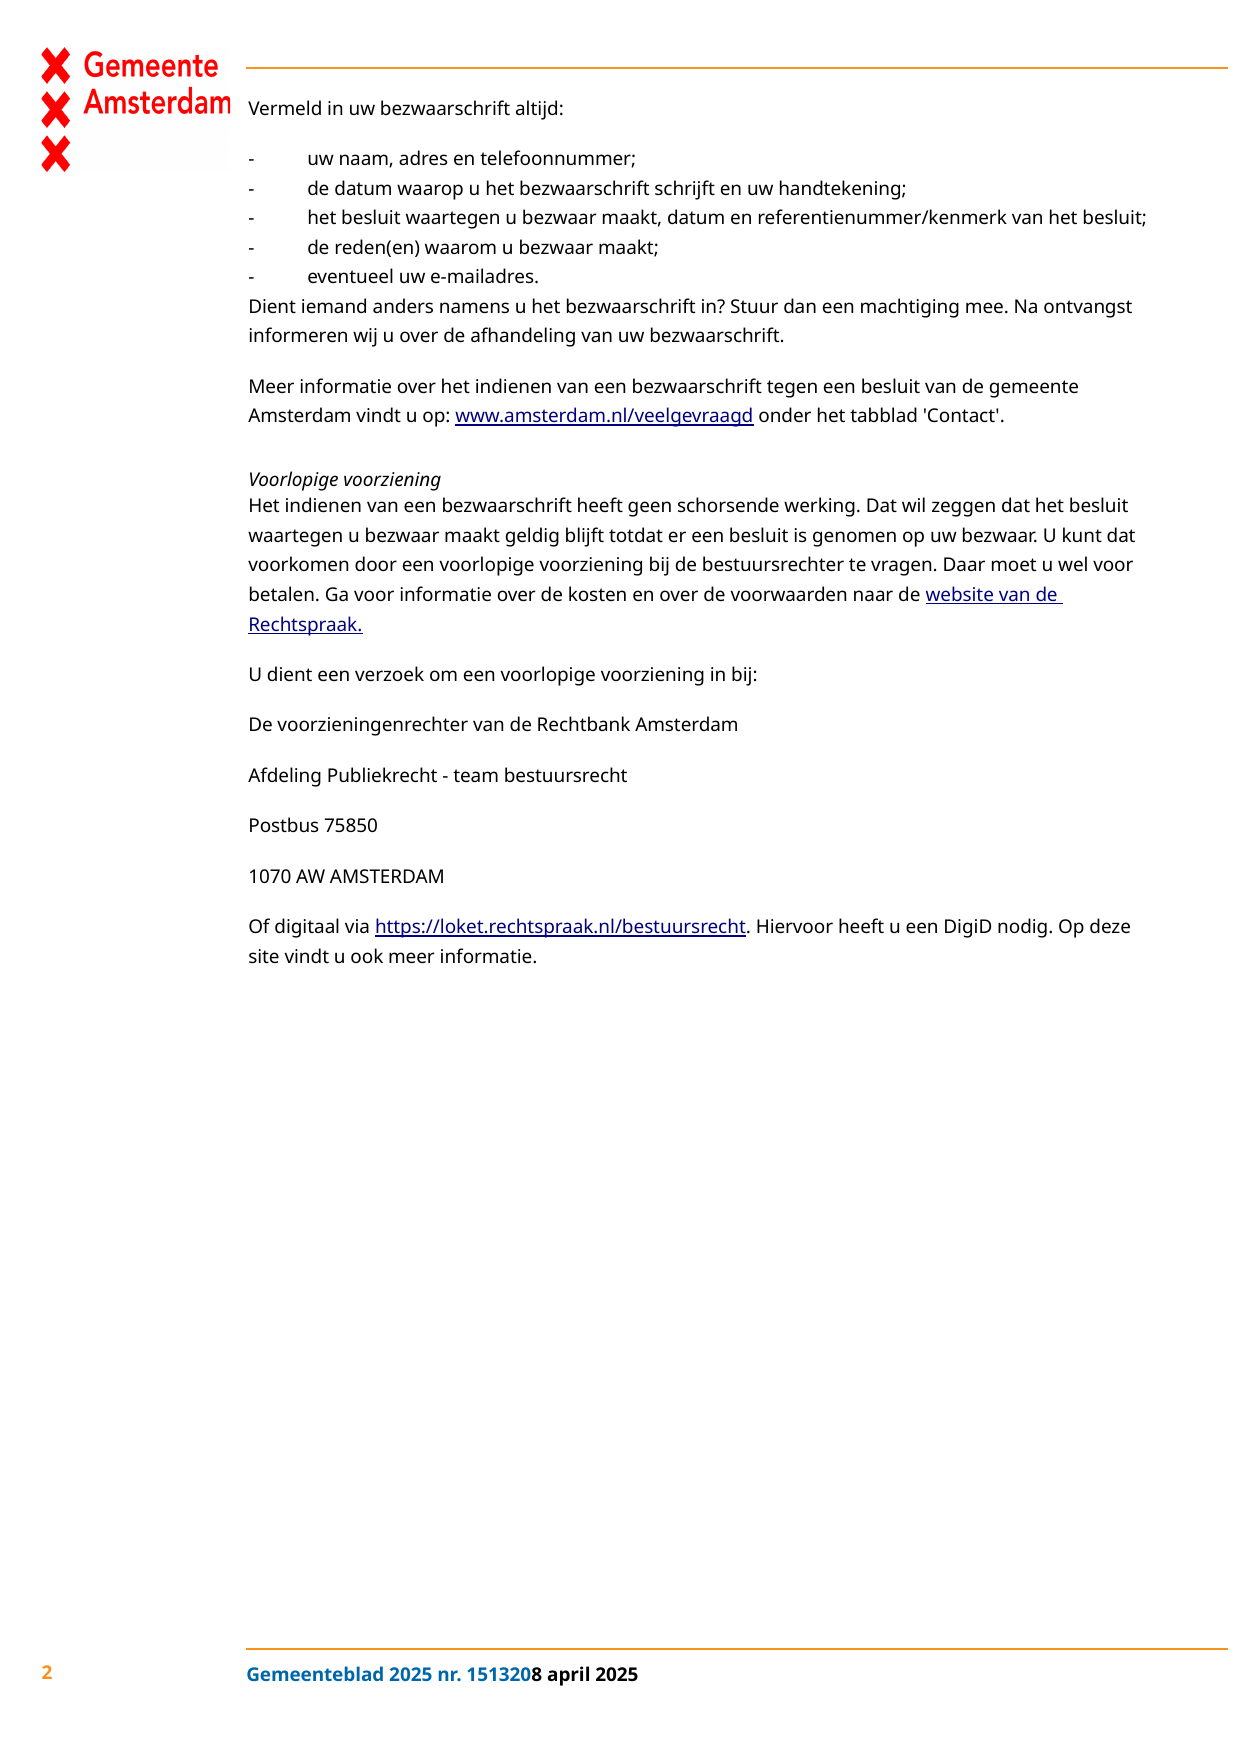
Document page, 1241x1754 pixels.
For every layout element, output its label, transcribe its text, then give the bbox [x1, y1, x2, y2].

text Meer informatie over het indienen van een bezwaarschrift tegen een besluit van de gemeente Amsterdam vindt u op: www.amsterdam.nl/veelgevraagd onder het tabblad 'Contact'. [248, 373, 1152, 428]
text Afdeling Publiekrecht - team bestuursrecht [248, 762, 1152, 788]
picture [41, 47, 231, 172]
text Voorlopige voorziening [248, 467, 1152, 492]
text De voorzieningenrechter van de Rechtbank Amsterdam [248, 712, 1152, 737]
text U dient een verzoek om een voorlopige voorziening in bij: [248, 661, 1152, 687]
list eventueel uw e-mailadres. [248, 263, 1152, 289]
text Dient iemand anders namens u het bezwaarschrift in? Stuur dan een machtiging mee. Na ontvangst informeren wij u over de afhandeling van uw bezwaarschrift. [248, 293, 1152, 348]
text 1070 AW AMSTERDAM [248, 863, 1152, 888]
text Of digitaal via https://loket.rechtspraak.nl/bestuursrecht. Hiervoor heeft u een DigiD nodig. Op deze site vindt u ook meer informatie. [248, 913, 1152, 968]
list het besluit waartegen u bezwaar maakt, datum en referentienummer/kenmerk van het besluit; [248, 204, 1152, 230]
text Postbus 75850 [248, 812, 1152, 838]
list uw naam, adres en telefoonnummer; [248, 145, 1152, 171]
text Het indienen van een bezwaarschrift heeft geen schorsende werking. Dat wil zeggen dat het besluit waartegen u bezwaar maakt geldig blijft totdat er een besluit is genomen op uw bezwaar. U kunt dat voorkomen door een voorlopige voorziening bij de bestuursrechter te vragen. Daar moet u wel voor betalen. Ga voor informatie over de kosten en over de voorwaarden naar de website van de Rechtspraak. [248, 492, 1152, 636]
list de datum waarop u het bezwaarschrift schrijft en uw handtekening; [248, 175, 1152, 201]
list de reden(en) waarom u bezwaar maakt; [248, 234, 1152, 260]
text Vermeld in uw bezwaarschrift altijd: [248, 95, 1152, 121]
